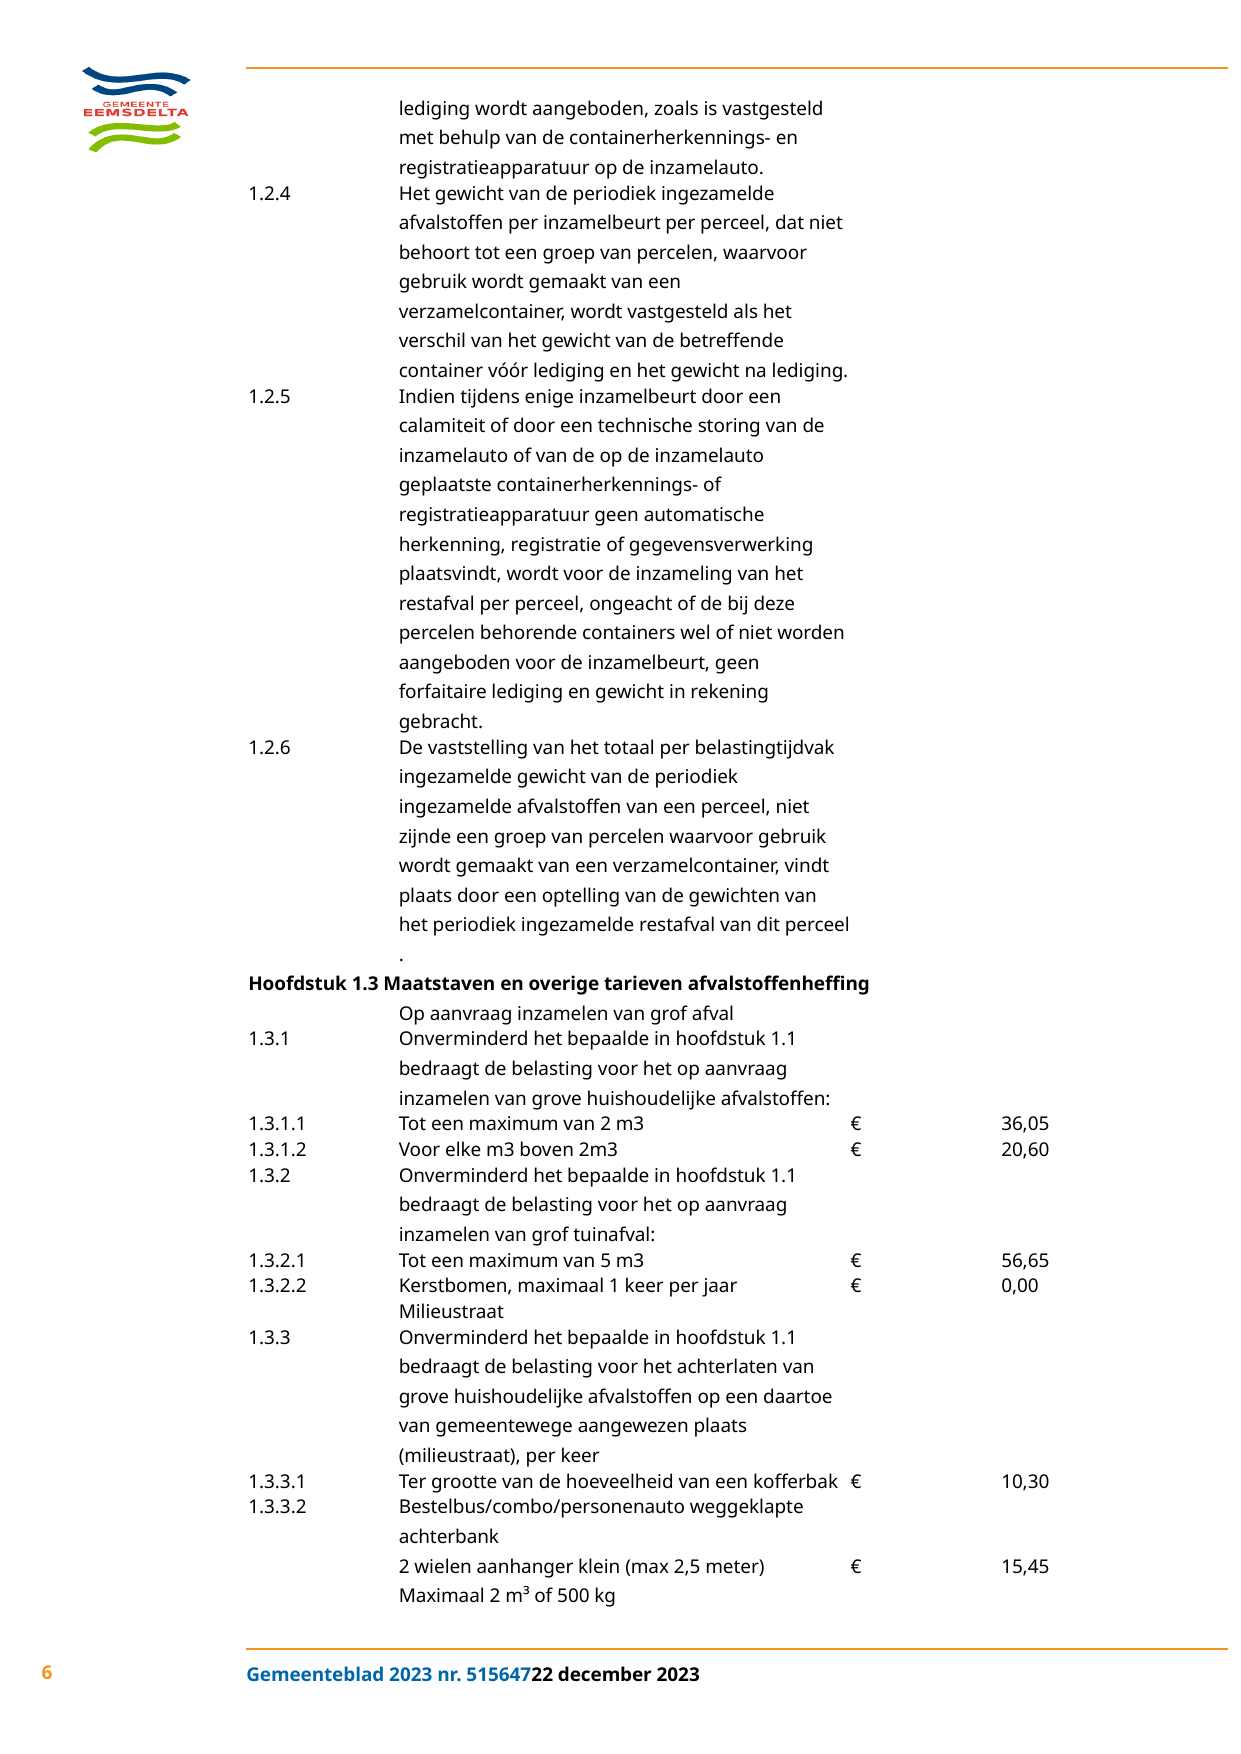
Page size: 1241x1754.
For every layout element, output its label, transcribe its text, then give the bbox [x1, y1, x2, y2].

table_cell 36,05 [1001, 1110, 1152, 1136]
table_cell Milieustraat [399, 1298, 850, 1324]
table_cell 1.3.2.1 [248, 1247, 398, 1272]
text Hoofdstuk 1.3 Maatstaven en overige tarieven afvalstoffenheffing [248, 970, 1152, 996]
table_cell [850, 383, 1001, 734]
table_cell € [850, 1494, 1001, 1608]
table_cell [1001, 1324, 1152, 1468]
table_cell [1001, 734, 1152, 967]
table_cell Onverminderd het bepaalde in hoofdstuk 1.1 bedraagt de belasting voor het op aanvraag inzamelen van grove huishoudelijke afvalstoffen: [399, 1026, 850, 1110]
table_cell Het gewicht van de periodiek ingezamelde afvalstoffen per inzamelbeurt per perceel, dat niet behoort tot een groep van percelen, waarvoor gebruik wordt gemaakt van een verzamelcontainer, wordt vastgesteld als het verschil van het gewicht van de betreffende container vóór lediging en het gewicht na lediging. [399, 180, 850, 383]
table_cell Onverminderd het bepaalde in hoofdstuk 1.1 bedraagt de belasting voor het achterlaten van grove huishoudelijke afvalstoffen op een daartoe van gemeentewege aangewezen plaats (milieustraat), per keer [399, 1324, 850, 1468]
table_cell Kerstbomen, maximaal 1 keer per jaar [399, 1273, 850, 1298]
table_cell 1.3.3.2 [248, 1494, 398, 1608]
table_cell € [850, 1247, 1001, 1272]
table_cell € [850, 1136, 1001, 1162]
table_cell 1.3.1 [248, 1026, 398, 1110]
table_cell De vaststelling van het totaal per belastingtijdvak ingezamelde gewicht van de periodiek ingezamelde afvalstoffen van een perceel, niet zijnde een groep van percelen waarvoor gebruik wordt gemaakt van een verzamelcontainer, vindt plaats door een optelling van de gewichten van het periodiek ingezamelde restafval van dit perceel . [399, 734, 850, 967]
table_cell Tot een maximum van 5 m3 [399, 1247, 850, 1272]
table_cell [1001, 1298, 1152, 1324]
table_cell [850, 1324, 1001, 1468]
table_header [248, 1000, 398, 1026]
table_cell 1.3.2 [248, 1162, 398, 1247]
table_cell [1001, 383, 1152, 734]
table_cell € [850, 1273, 1001, 1298]
table_cell 1.3.3 [248, 1324, 398, 1468]
table_header [1001, 1000, 1152, 1026]
table_cell [850, 95, 1001, 180]
table_cell 1.3.3.1 [248, 1468, 398, 1494]
table_cell 1.3.1.1 [248, 1110, 398, 1136]
table_cell 10,30 [1001, 1468, 1152, 1494]
table_cell Tot een maximum van 2 m3 [399, 1110, 850, 1136]
table_cell [1001, 1162, 1152, 1247]
table_cell 1.2.4 [248, 180, 398, 383]
table_cell 15,45 [1001, 1494, 1152, 1608]
picture [41, 47, 231, 172]
table_cell [1001, 1026, 1152, 1110]
table_cell Ter grootte van de hoeveelheid van een kofferbak [399, 1468, 850, 1494]
table_cell [850, 734, 1001, 967]
table_cell [850, 1162, 1001, 1247]
table_cell 1.3.2.2 [248, 1273, 398, 1298]
table_cell Onverminderd het bepaalde in hoofdstuk 1.1 bedraagt de belasting voor het op aanvraag inzamelen van grof tuinafval: [399, 1162, 850, 1247]
table_cell [850, 1298, 1001, 1324]
table_cell € [850, 1110, 1001, 1136]
table_cell 1.3.1.2 [248, 1136, 398, 1162]
table_cell Bestelbus/combo/personenauto weggeklapte achterbank 2 wielen aanhanger klein (max 2,5 meter) Maximaal 2 m³ of 500 kg [399, 1494, 850, 1608]
table_header [850, 1000, 1001, 1026]
table_cell [248, 1298, 398, 1324]
table_cell Indien tijdens enige inzamelbeurt door een calamiteit of door een technische storing van de inzamelauto of van de op de inzamelauto geplaatste containerherkennings- of registratieapparatuur geen automatische herkenning, registratie of gegevensverwerking plaatsvindt, wordt voor de inzameling van het restafval per perceel, ongeacht of de bij deze percelen behorende containers wel of niet worden aangeboden voor de inzamelbeurt, geen forfaitaire lediging en gewicht in rekening gebracht. [399, 383, 850, 734]
table_cell 1.2.5 [248, 383, 398, 734]
table_header Op aanvraag inzamelen van grof afval [399, 1000, 850, 1026]
table_cell [248, 95, 398, 180]
table_cell 56,65 [1001, 1247, 1152, 1272]
table_cell 1.2.6 [248, 734, 398, 967]
table_cell Voor elke m3 boven 2m3 [399, 1136, 850, 1162]
table_cell [850, 1026, 1001, 1110]
table_cell lediging wordt aangeboden, zoals is vastgesteld met behulp van de containerherkennings- en registratieapparatuur op de inzamelauto. [399, 95, 850, 180]
table_cell 0,00 [1001, 1273, 1152, 1298]
table_cell [1001, 180, 1152, 383]
table_cell [1001, 95, 1152, 180]
table_cell € [850, 1468, 1001, 1494]
table_cell [850, 180, 1001, 383]
table_cell 20,60 [1001, 1136, 1152, 1162]
